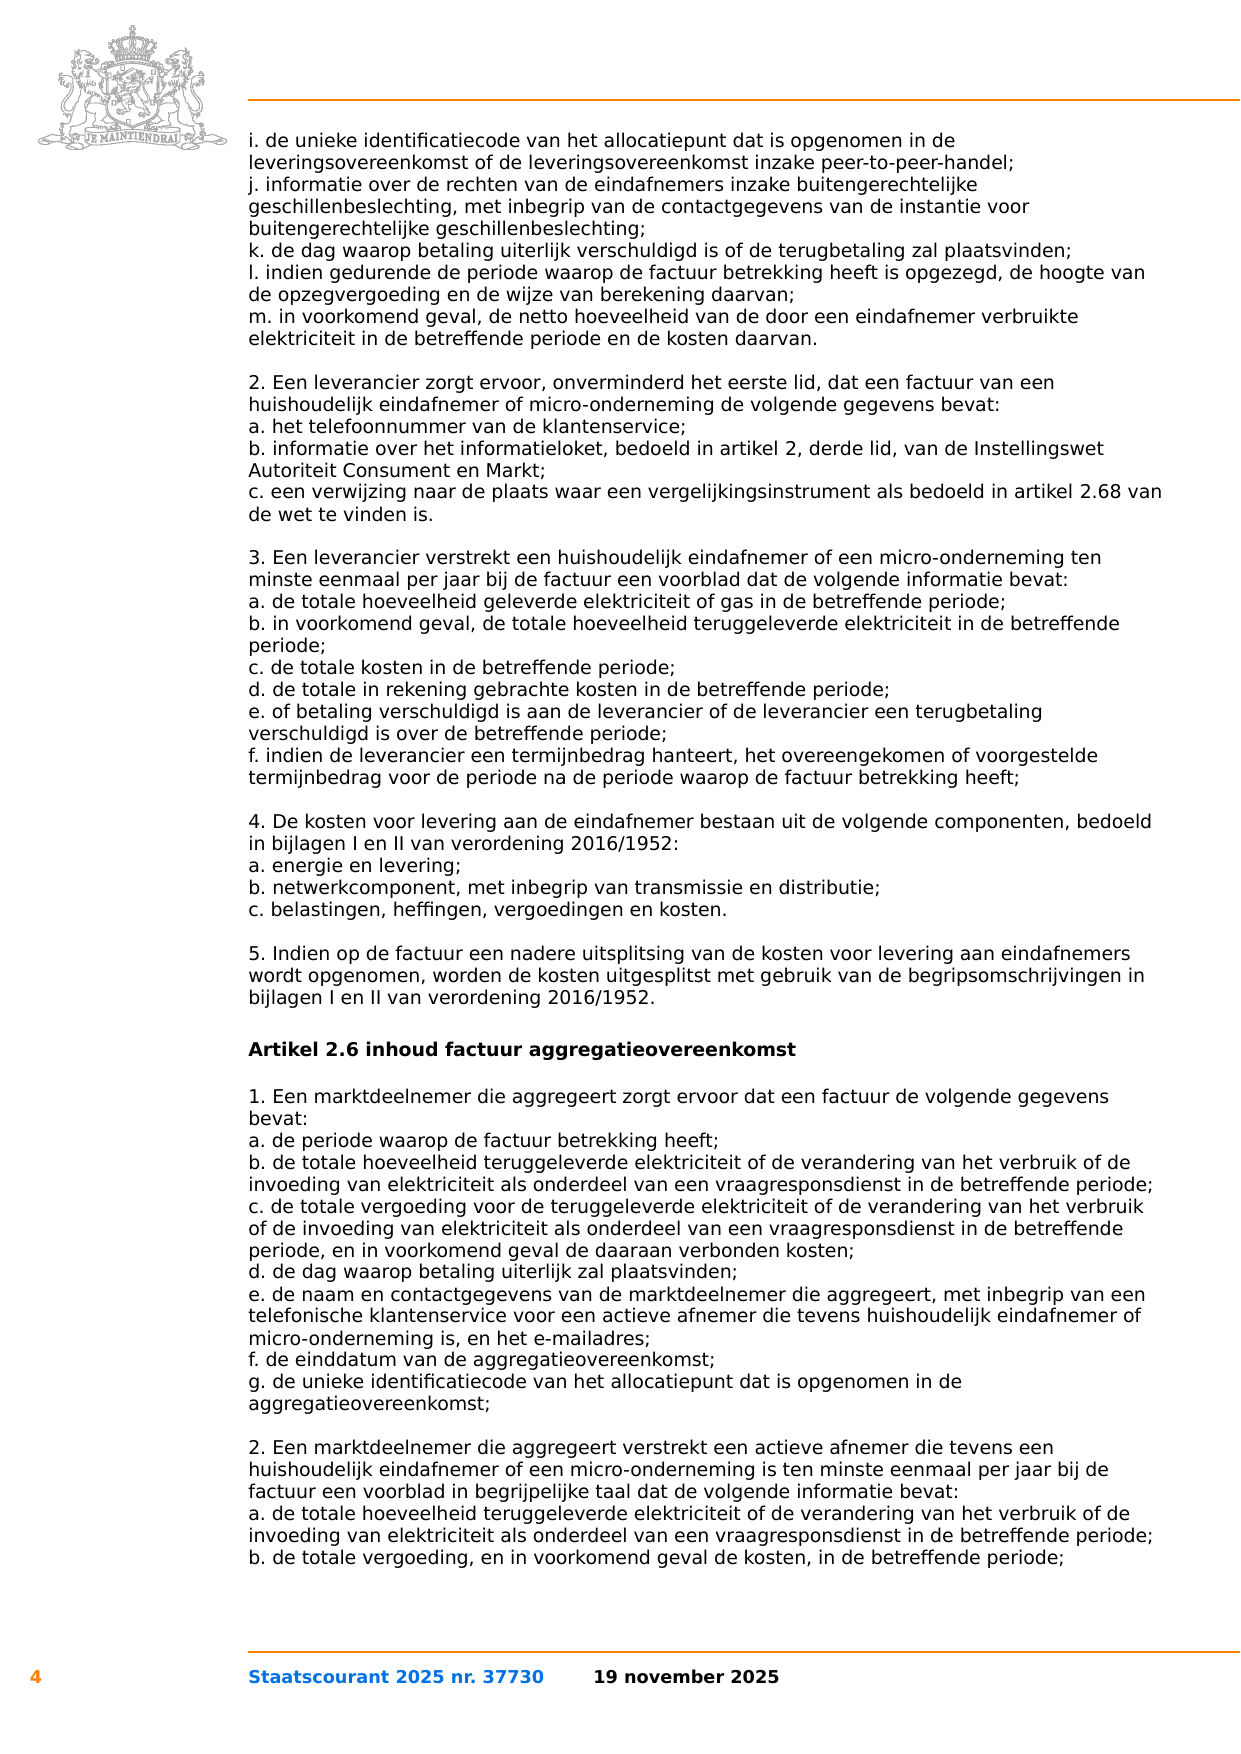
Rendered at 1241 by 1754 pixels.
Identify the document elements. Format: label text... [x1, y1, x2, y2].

text a. de totale hoeveelheid geleverde elektriciteit of gas in de betreffende periode; [248, 591, 1163, 613]
text 2. Een leverancier zorgt ervoor, onverminderd het eerste lid, dat een factuur van een huishoudelijk eindafnemer of micro-onderneming de volgende gegevens bevat: [248, 372, 1163, 416]
text f. indien de leverancier een termijnbedrag hanteert, het overeengekomen of voorgestelde termijnbedrag voor de periode na de periode waarop de factuur betrekking heeft; [248, 745, 1163, 789]
text d. de totale in rekening gebrachte kosten in de betreffende periode; [248, 679, 1163, 701]
text b. netwerkcomponent, met inbegrip van transmissie en distributie; [248, 877, 1163, 899]
text k. de dag waarop betaling uiterlijk verschuldigd is of de terugbetaling zal plaatsvinden; [248, 240, 1163, 262]
text a. het telefoonnummer van de klantenservice; [248, 416, 1163, 437]
text e. of betaling verschuldigd is aan de leverancier of de leverancier een terugbetaling verschuldigd is over de betreffende periode; [248, 701, 1163, 745]
text 3. Een leverancier verstrekt een huishoudelijk eindafnemer of een micro-onderneming ten minste eenmaal per jaar bij de factuur een voorblad dat de volgende informatie bevat: [248, 547, 1163, 591]
text j. informatie over de rechten van de eindafnemers inzake buitengerechtelijke geschillenbeslechting, met inbegrip van de contactgegevens van de instantie voor buitengerechtelijke geschillenbeslechting; [248, 174, 1163, 240]
text a. energie en levering; [248, 855, 1163, 877]
text l. indien gedurende de periode waarop de factuur betrekking heeft is opgezegd, de hoogte van de opzegvergoeding en de wijze van berekening daarvan; [248, 262, 1163, 306]
text e. de naam en contactgegevens van de marktdeelnemer die aggregeert, met inbegrip van een telefonische klantenservice voor een actieve afnemer die tevens huishoudelijk eindafnemer of micro-onderneming is, en het e-mailadres; [248, 1283, 1163, 1349]
text 4. De kosten voor levering aan de eindafnemer bestaan uit de volgende componenten, bedoeld in bijlagen I en II van verordening 2016/1952: [248, 811, 1163, 855]
text c. een verwijzing naar de plaats waar een vergelijkingsinstrument als bedoeld in artikel 2.68 van de wet te vinden is. [248, 481, 1163, 525]
text 2. Een marktdeelnemer die aggregeert verstrekt een actieve afnemer die tevens een huishoudelijk eindafnemer of een micro-onderneming is ten minste eenmaal per jaar bij de factuur een voorblad in begrijpelijke taal dat de volgende informatie bevat: [248, 1437, 1163, 1503]
text d. de dag waarop betaling uiterlijk zal plaatsvinden; [248, 1261, 1163, 1283]
text a. de totale hoeveelheid teruggeleverde elektriciteit of de verandering van het verbruik of de invoeding van elektriciteit als onderdeel van een vraagresponsdienst in de betreffende periode; [248, 1503, 1163, 1547]
text b. informatie over het informatieloket, bedoeld in artikel 2, derde lid, van de Instellingswet Autoriteit Consument en Markt; [248, 437, 1163, 481]
text c. belastingen, heffingen, vergoedingen en kosten. [248, 899, 1163, 921]
text b. de totale vergoeding, en in voorkomend geval de kosten, in de betreffende periode; [248, 1547, 1163, 1569]
picture [38, 25, 227, 150]
text i. de unieke identificatiecode van het allocatiepunt dat is opgenomen in de leveringsovereenkomst of de leveringsovereenkomst inzake peer-to-peer-handel; [248, 130, 1163, 174]
text g. de unieke identificatiecode van het allocatiepunt dat is opgenomen in de aggregatieovereenkomst; [248, 1371, 1163, 1415]
subtitle Artikel 2.6 inhoud factuur aggregatieovereenkomst [248, 1039, 1163, 1061]
text b. de totale hoeveelheid teruggeleverde elektriciteit of de verandering van het verbruik of de invoeding van elektriciteit als onderdeel van een vraagresponsdienst in de betreffende periode; [248, 1152, 1163, 1196]
text f. de einddatum van de aggregatieovereenkomst; [248, 1349, 1163, 1371]
text 5. Indien op de factuur een nadere uitsplitsing van de kosten voor levering aan eindafnemers wordt opgenomen, worden de kosten uitgesplitst met gebruik van de begripsomschrijvingen in bijlagen I en II van verordening 2016/1952. [248, 943, 1163, 1009]
text b. in voorkomend geval, de totale hoeveelheid teruggeleverde elektriciteit in de betreffende periode; [248, 613, 1163, 657]
text m. in voorkomend geval, de netto hoeveelheid van de door een eindafnemer verbruikte elektriciteit in de betreffende periode en de kosten daarvan. [248, 306, 1163, 350]
text a. de periode waarop de factuur betrekking heeft; [248, 1129, 1163, 1152]
text 1. Een marktdeelnemer die aggregeert zorgt ervoor dat een factuur de volgende gegevens bevat: [248, 1086, 1163, 1129]
text c. de totale kosten in de betreffende periode; [248, 657, 1163, 679]
text c. de totale vergoeding voor de teruggeleverde elektriciteit of de verandering van het verbruik of de invoeding van elektriciteit als onderdeel van een vraagresponsdienst in de betreffende periode, en in voorkomend geval de daaraan verbonden kosten; [248, 1196, 1163, 1261]
